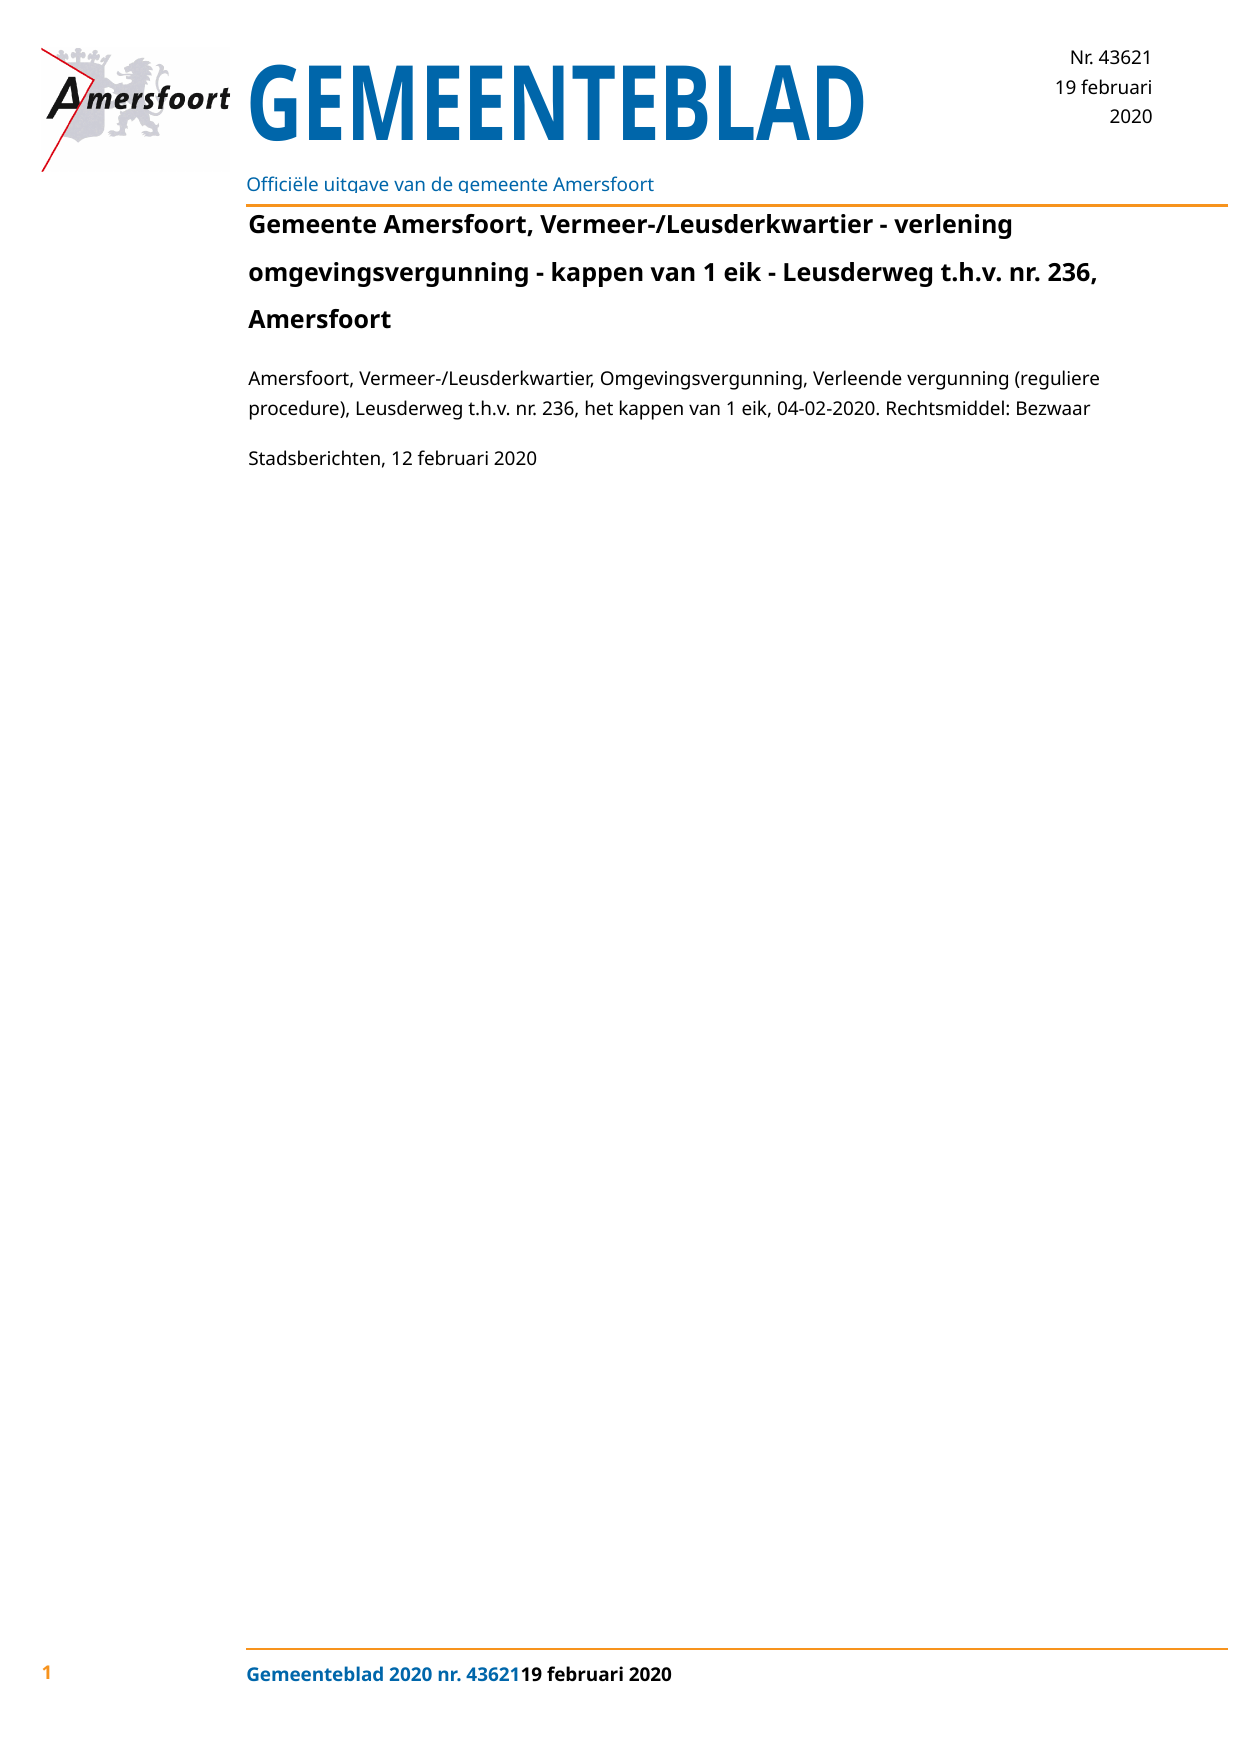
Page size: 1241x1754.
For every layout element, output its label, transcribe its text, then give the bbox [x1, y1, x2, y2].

text Stadsberichten, 12 februari 2020 [248, 446, 1152, 471]
picture [41, 47, 231, 172]
text Amersfoort, Vermeer-/Leusderkwartier, Omgevingsvergunning, Verleende vergunning (reguliere procedure), Leusderweg t.h.v. nr. 236, het kappen van 1 eik, 04-02-2020. Rechtsmiddel: Bezwaar [248, 366, 1152, 421]
text Gemeente Amersfoort, Vermeer-/Leusderkwartier - verlening omgevingsvergunning - kappen van 1 eik - Leusderweg t.h.v. nr. 236, Amersfoort [248, 207, 1152, 336]
